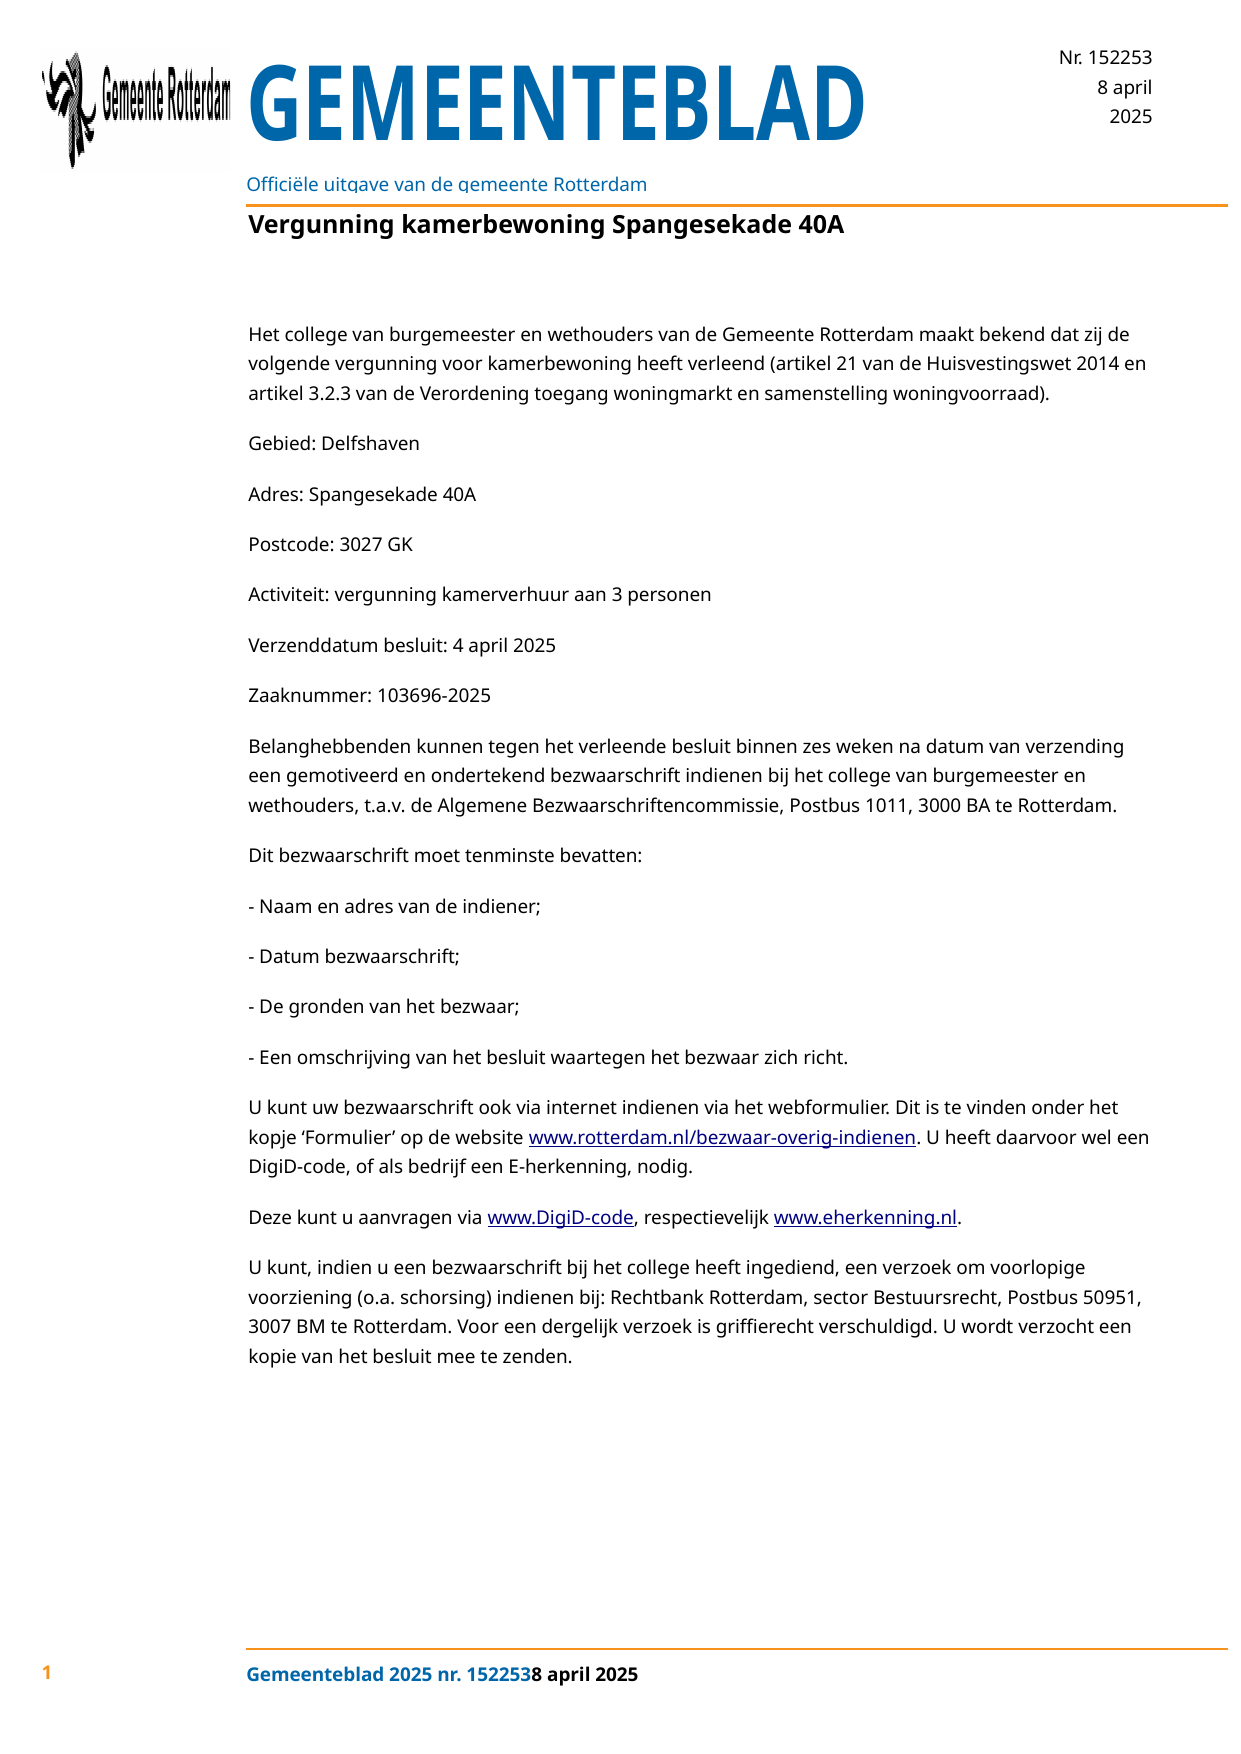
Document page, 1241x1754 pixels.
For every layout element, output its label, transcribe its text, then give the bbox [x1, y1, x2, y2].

text Postcode: 3027 GK [248, 531, 1152, 557]
text Dit bezwaarschrift moet tenminste bevatten: [248, 842, 1152, 868]
text - Datum bezwaarschrift; [248, 943, 1152, 969]
text Adres: Spangesekade 40A [248, 481, 1152, 506]
text Deze kunt u aanvragen via www.DigiD-code, respectievelijk www.eherkenning.nl. [248, 1204, 1152, 1230]
text Activiteit: vergunning kamerverhuur aan 3 personen [248, 582, 1152, 607]
text - Naam en adres van de indiener; [248, 893, 1152, 918]
picture [41, 47, 231, 172]
text Gebied: Delfshaven [248, 430, 1152, 456]
text Belanghebbenden kunnen tegen het verleende besluit binnen zes weken na datum van verzending een gemotiveerd en ondertekend bezwaarschrift indienen bij het college van burgemeester en wethouders, t.a.v. de Algemene Bezwaarschriftencommissie, Postbus 1011, 3000 BA te Rotterdam. [248, 733, 1152, 818]
text U kunt uw bezwaarschrift ook via internet indienen via het webformulier. Dit is te vinden onder het kopje ‘Formulier’ op de website www.rotterdam.nl/bezwaar-overig-indienen. U heeft daarvoor wel een DigiD-code, of als bedrijf een E-herkenning, nodig. [248, 1094, 1152, 1179]
text Verzenddatum besluit: 4 april 2025 [248, 632, 1152, 658]
text Zaaknummer: 103696-2025 [248, 682, 1152, 708]
text - Een omschrijving van het besluit waartegen het bezwaar zich richt. [248, 1044, 1152, 1070]
text - De gronden van het bezwaar; [248, 994, 1152, 1019]
text Het college van burgemeester en wethouders van de Gemeente Rotterdam maakt bekend dat zij de volgende vergunning voor kamerbewoning heeft verleend (artikel 21 van de Huisvestingswet 2014 en artikel 3.2.3 van de Verordening toegang woningmarkt en samenstelling woningvoorraad). [248, 321, 1152, 406]
text Vergunning kamerbewoning Spangesekade 40A [248, 207, 1152, 241]
text U kunt, indien u een bezwaarschrift bij het college heeft ingediend, een verzoek om voorlopige voorziening (o.a. schorsing) indienen bij: Rechtbank Rotterdam, sector Bestuursrecht, Postbus 50951, 3007 BM te Rotterdam. Voor een dergelijk verzoek is griffierecht verschuldigd. U wordt verzocht een kopie van het besluit mee te zenden. [248, 1254, 1152, 1369]
